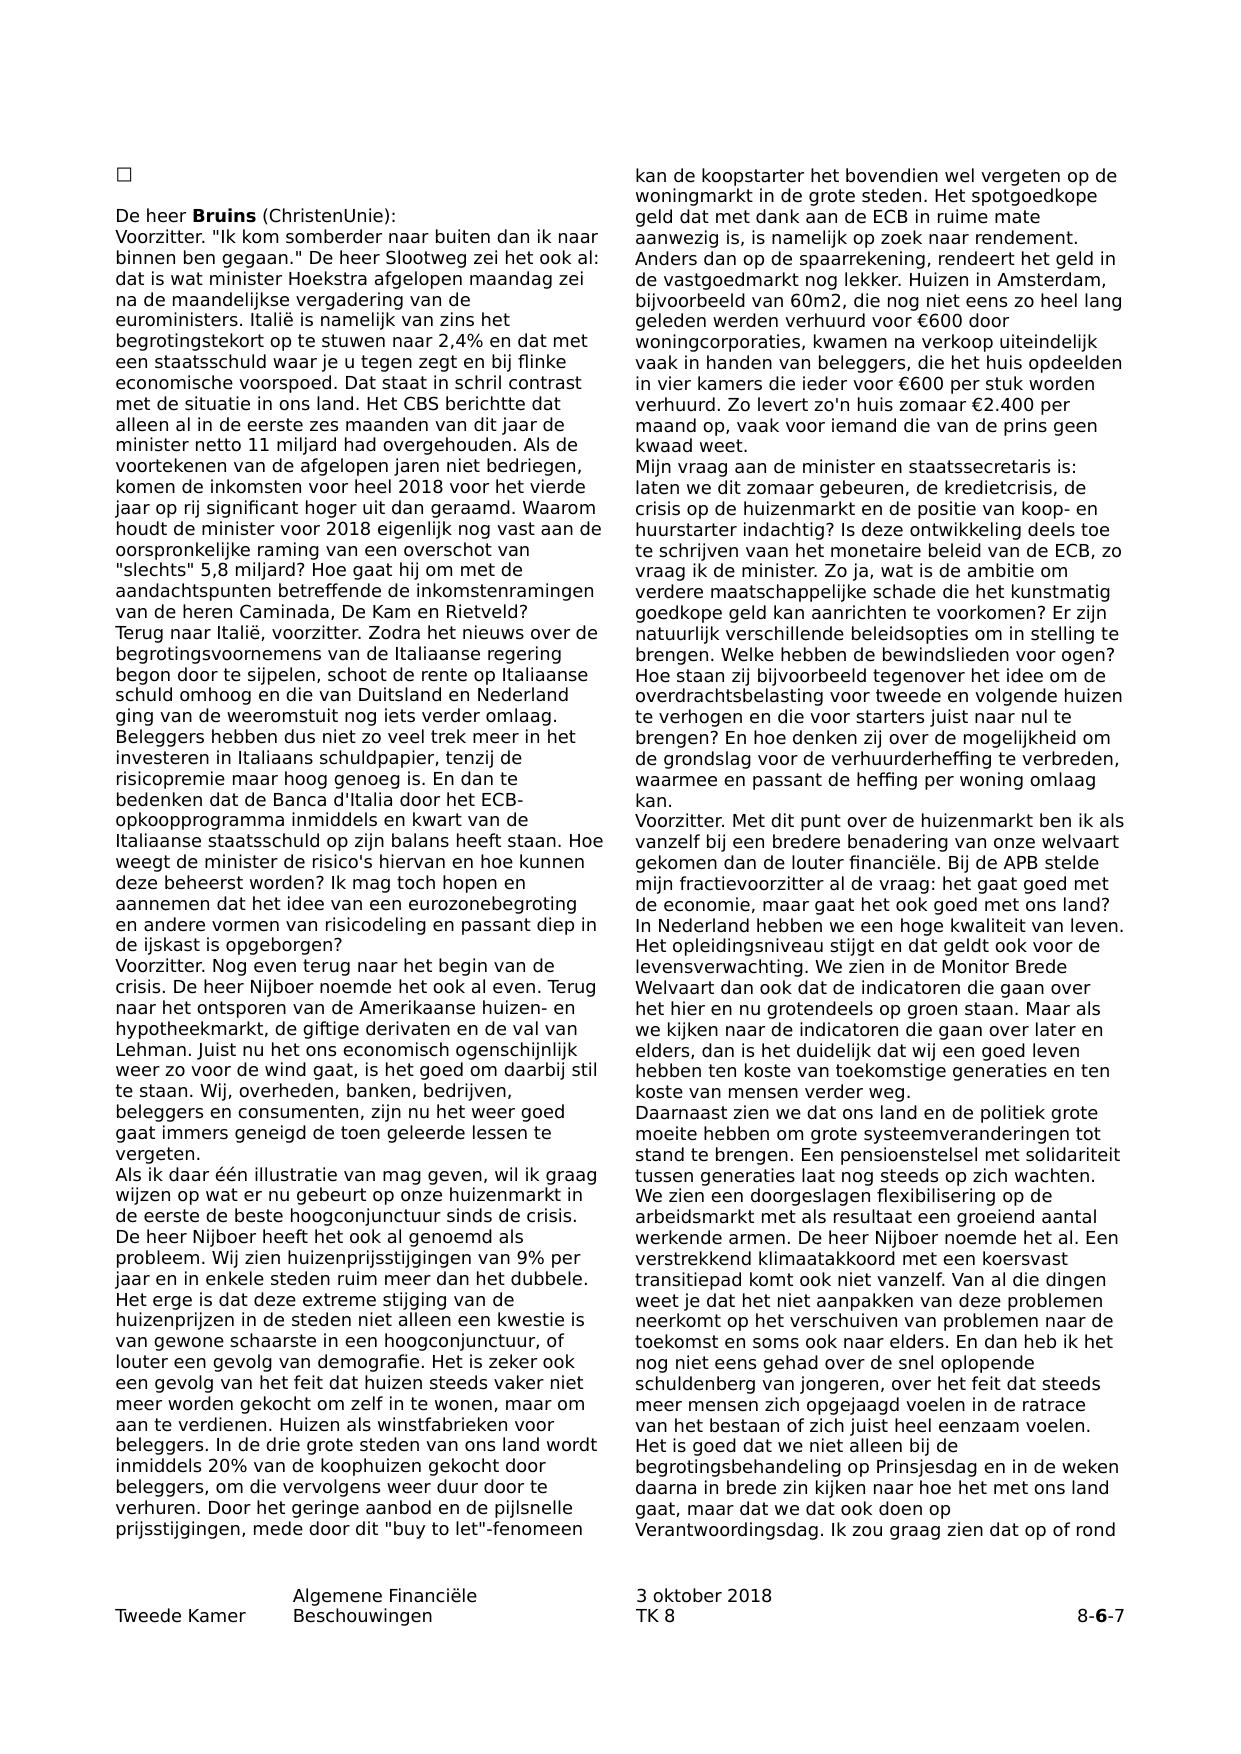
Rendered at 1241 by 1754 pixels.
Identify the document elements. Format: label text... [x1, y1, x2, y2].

text Als ik daar één illustratie van mag geven, wil ik graag wijzen op wat er nu gebeurt op onze huizenmarkt in de eerste de beste hoogconjunctuur sinds de crisis. De heer Nijboer heeft het ook al genoemd als probleem. Wij zien huizenprijsstijgingen van 9% per jaar en in enkele steden ruim meer dan het dubbele. Het erge is dat deze extreme stijging van de huizenprijzen in de steden niet alleen een kwestie is van gewone schaarste in een hoogconjunctuur, of louter een gevolg van demografie. Het is zeker ook een gevolg van het feit dat huizen steeds vaker niet meer worden gekocht om zelf in te wonen, maar om aan te verdienen. Huizen als winstfabrieken voor beleggers. In de drie grote steden van ons land wordt inmiddels 20% van de koophuizen gekocht door beleggers, om die vervolgens weer duur door te verhuren. Door het geringe aanbod en de pijlsnelle prijsstijgingen, mede door dit "buy to let"-fenomeen [115, 1164, 605, 1539]
text Mijn vraag aan de minister en staatssecretaris is: laten we dit zomaar gebeuren, de kredietcrisis, de crisis op de huizenmarkt en de positie van koop- en huurstarter indachtig? Is deze ontwikkeling deels toe te schrijven vaan het monetaire beleid van de ECB, zo vraag ik de minister. Zo ja, wat is de ambitie om verdere maatschappelijke schade die het kunstmatig goedkope geld kan aanrichten te voorkomen? Er zijn natuurlijk verschillende beleidsopties om in stelling te brengen. Welke hebben de bewindslieden voor ogen? Hoe staan zij bijvoorbeeld tegenover het idee om de overdrachtsbelasting voor tweede en volgende huizen te verhogen en die voor starters juist naar nul te brengen? En hoe denken zij over de mogelijkheid om de grondslag voor de verhuurderheffing te verbreden, waarmee en passant de heffing per woning omlaag kan. [635, 457, 1125, 811]
text De heer Bruins (ChristenUnie): [115, 206, 605, 227]
text Terug naar Italië, voorzitter. Zodra het nieuws over de begrotingsvoornemens van de Italiaanse regering begon door te sijpelen, schoot de rente op Italiaanse schuld omhoog en die van Duitsland en Nederland ging van de weeromstuit nog iets verder omlaag. Beleggers hebben dus niet zo veel trek meer in het investeren in Italiaans schuldpapier, tenzij de risicopremie maar hoog genoeg is. En dan te bedenken dat de Banca d'Italia door het ECB-opkoopprogramma inmiddels en kwart van de Italiaanse staatsschuld op zijn balans heeft staan. Hoe weegt de minister de risico's hiervan en hoe kunnen deze beheerst worden? Ik mag toch hopen en aannemen dat het idee van een eurozonebegroting en andere vormen van risicodeling en passant diep in de ijskast is opgeborgen? [115, 623, 605, 956]
text ⬜ [115, 165, 605, 186]
text Voorzitter. Nog even terug naar het begin van de crisis. De heer Nijboer noemde het ook al even. Terug naar het ontsporen van de Amerikaanse huizen- en hypotheekmarkt, de giftige derivaten en de val van Lehman. Juist nu het ons economisch ogenschijnlijk weer zo voor de wind gaat, is het goed om daarbij stil te staan. Wij, overheden, banken, bedrijven, beleggers en consumenten, zijn nu het weer goed gaat immers geneigd de toen geleerde lessen te vergeten. [115, 956, 605, 1164]
text Voorzitter. "Ik kom somberder naar buiten dan ik naar binnen ben gegaan." De heer Slootweg zei het ook al: dat is wat minister Hoekstra afgelopen maandag zei na de maandelijkse vergadering van de euroministers. Italië is namelijk van zins het begrotingstekort op te stuwen naar 2,4% en dat met een staatsschuld waar je u tegen zegt en bij flinke economische voorspoed. Dat staat in schril contrast met de situatie in ons land. Het CBS berichtte dat alleen al in de eerste zes maanden van dit jaar de minister netto 11 miljard had overgehouden. Als de voortekenen van de afgelopen jaren niet bedriegen, komen de inkomsten voor heel 2018 voor het vierde jaar op rij significant hoger uit dan geraamd. Waarom houdt de minister voor 2018 eigenlijk nog vast aan de oorspronkelijke raming van een overschot van "slechts" 5,8 miljard? Hoe gaat hij om met de aandachtspunten betreffende de inkomstenramingen van de heren Caminada, De Kam en Rietveld? [115, 227, 605, 623]
text kan de koopstarter het bovendien wel vergeten op de woningmarkt in de grote steden. Het spotgoedkope geld dat met dank aan de ECB in ruime mate aanwezig is, is namelijk op zoek naar rendement. Anders dan op de spaarrekening, rendeert het geld in de vastgoedmarkt nog lekker. Huizen in Amsterdam, bijvoorbeeld van 60m2, die nog niet eens zo heel lang geleden werden verhuurd voor €600 door woningcorporaties, kwamen na verkoop uiteindelijk vaak in handen van beleggers, die het huis opdeelden in vier kamers die ieder voor €600 per stuk worden verhuurd. Zo levert zo'n huis zomaar €2.400 per maand op, vaak voor iemand die van de prins geen kwaad weet. [635, 165, 1125, 457]
text Het is goed dat we niet alleen bij de begrotingsbehandeling op Prinsjesdag en in de weken daarna in brede zin kijken naar hoe het met ons land gaat, maar dat we dat ook doen op Verantwoordingsdag. Ik zou graag zien dat op of rond [635, 1436, 1125, 1540]
text Daarnaast zien we dat ons land en de politiek grote moeite hebben om grote systeemveranderingen tot stand te brengen. Een pensioenstelsel met solidariteit tussen generaties laat nog steeds op zich wachten. We zien een doorgeslagen flexibilisering op de arbeidsmarkt met als resultaat een groeiend aantal werkende armen. De heer Nijboer noemde het al. Een verstrekkend klimaatakkoord met een koersvast transitiepad komt ook niet vanzelf. Van al die dingen weet je dat het niet aanpakken van deze problemen neerkomt op het verschuiven van problemen naar de toekomst en soms ook naar elders. En dan heb ik het nog niet eens gehad over de snel oplopende schuldenberg van jongeren, over het feit dat steeds meer mensen zich opgejaagd voelen in de ratrace van het bestaan of zich juist heel eenzaam voelen. [635, 1103, 1125, 1436]
text Voorzitter. Met dit punt over de huizenmarkt ben ik als vanzelf bij een bredere benadering van onze welvaart gekomen dan de louter financiële. Bij de APB stelde mijn fractievoorzitter al de vraag: het gaat goed met de economie, maar gaat het ook goed met ons land? In Nederland hebben we een hoge kwaliteit van leven. Het opleidingsniveau stijgt en dat geldt ook voor de levensverwachting. We zien in de Monitor Brede Welvaart dan ook dat de indicatoren die gaan over het hier en nu grotendeels op groen staan. Maar als we kijken naar de indicatoren die gaan over later en elders, dan is het duidelijk dat wij een goed leven hebben ten koste van toekomstige generaties en ten koste van mensen verder weg. [635, 811, 1125, 1103]
